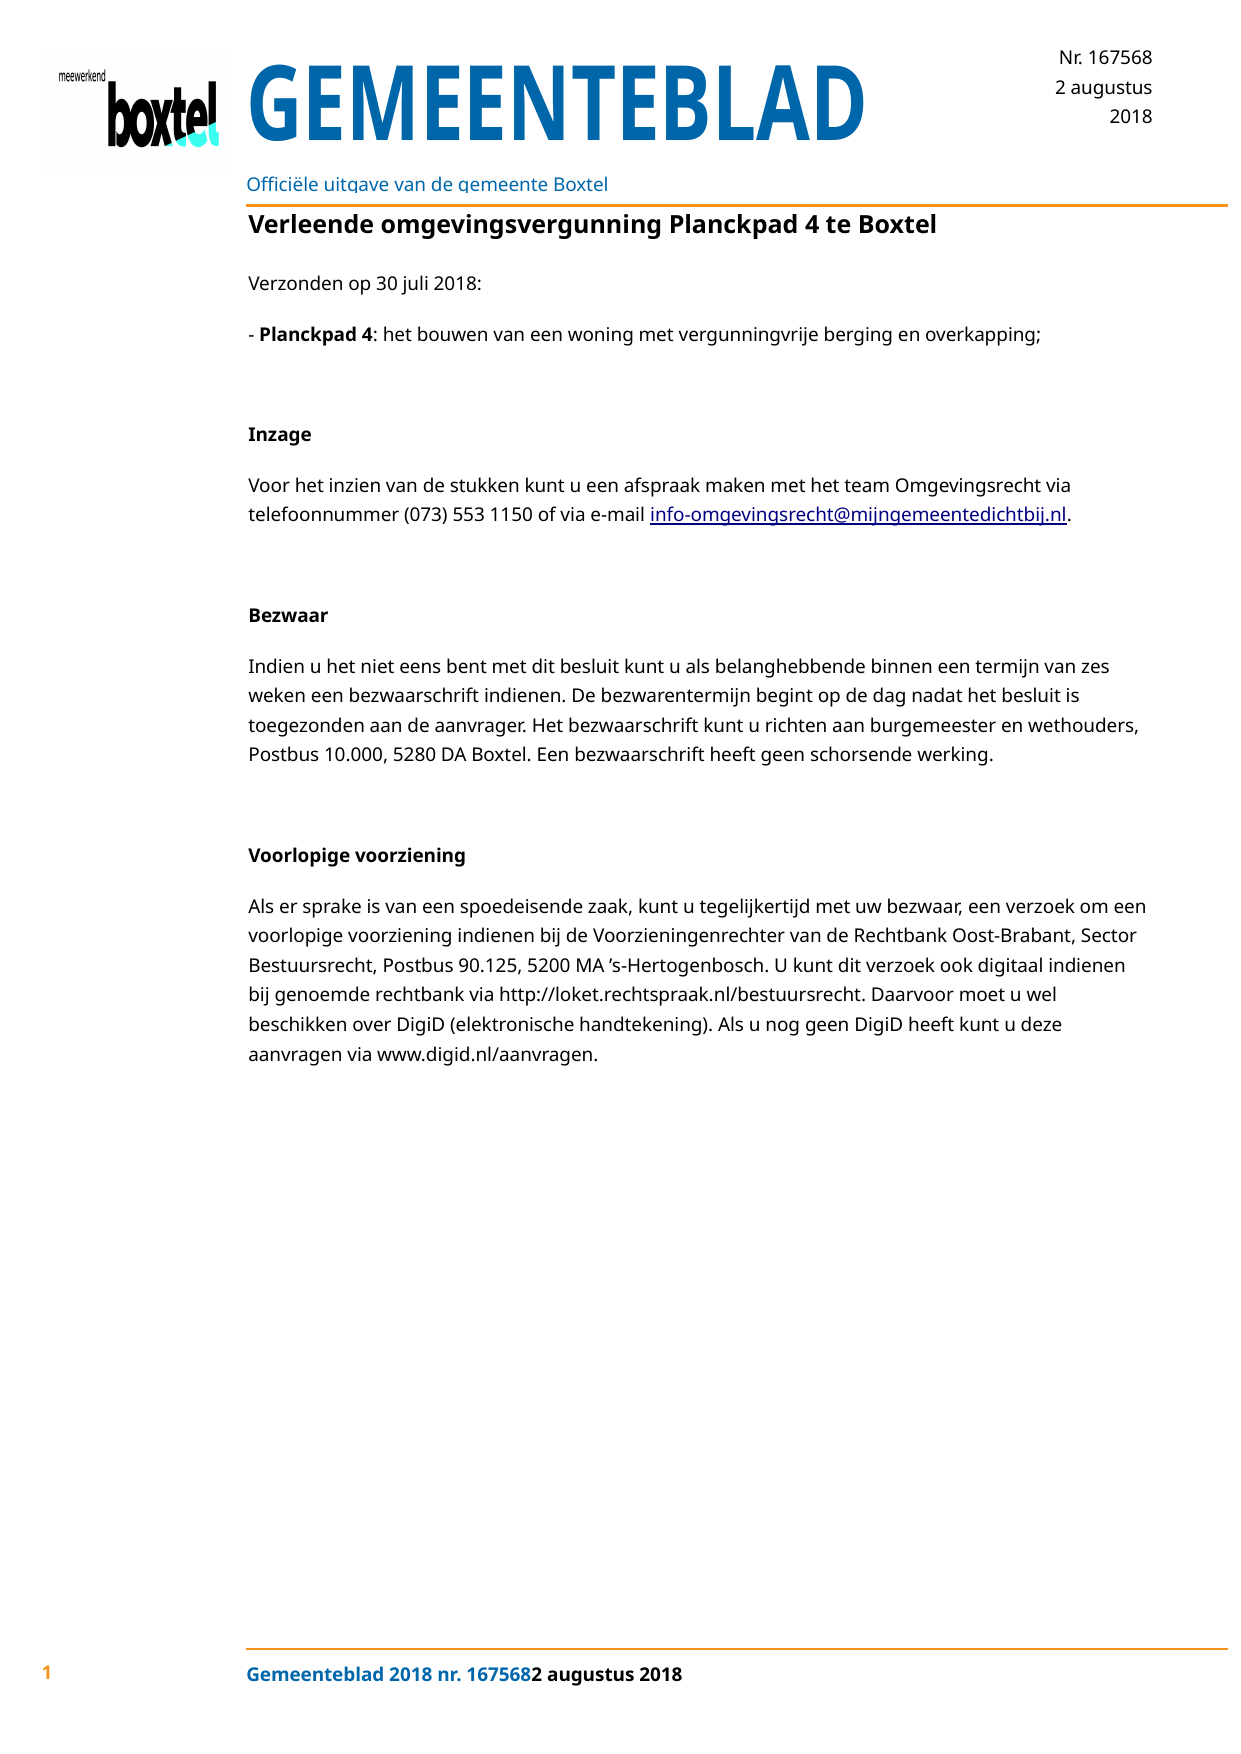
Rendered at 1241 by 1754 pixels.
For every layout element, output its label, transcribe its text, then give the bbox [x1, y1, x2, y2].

text - Planckpad 4: het bouwen van een woning met vergunningvrije berging en overkapping; [248, 321, 1152, 346]
text Inzage [248, 422, 1152, 447]
text Bezwaar [248, 602, 1152, 628]
text Als er sprake is van een spoedeisende zaak, kunt u tegelijkertijd met uw bezwaar, een verzoek om een voorlopige voorziening indienen bij de Voorzieningenrechter van de Rechtbank Oost-Brabant, Sector Bestuursrecht, Postbus 90.125, 5200 MA ’s-Hertogenbosch. U kunt dit verzoek ook digitaal indienen bij genoemde rechtbank via http://loket.rechtspraak.nl/bestuursrecht. Daarvoor moet u wel beschikken over DigiD (elektronische handtekening). Als u nog geen DigiD heeft kunt u deze aanvragen via www.digid.nl/aanvragen. [248, 893, 1152, 1066]
text Voor het inzien van de stukken kunt u een afspraak maken met het team Omgevingsrecht via telefoonnummer (073) 553 1150 of via e-mail info-omgevingsrecht@mijngemeentedichtbij.nl. [248, 472, 1152, 527]
text Indien u het niet eens bent met dit besluit kunt u als belanghebbende binnen een termijn van zes weken een bezwaarschrift indienen. De bezwarentermijn begint op de dag nadat het besluit is toegezonden aan de aanvrager. Het bezwaarschrift kunt u richten aan burgemeester en wethouders, Postbus 10.000, 5280 DA Boxtel. Een bezwaarschrift heeft geen schorsende werking. [248, 653, 1152, 767]
picture [41, 47, 231, 172]
text Verleende omgevingsvergunning Planckpad 4 te Boxtel [248, 207, 1152, 241]
text Voorlopige voorziening [248, 842, 1152, 868]
text Verzonden op 30 juli 2018: [248, 270, 1152, 296]
